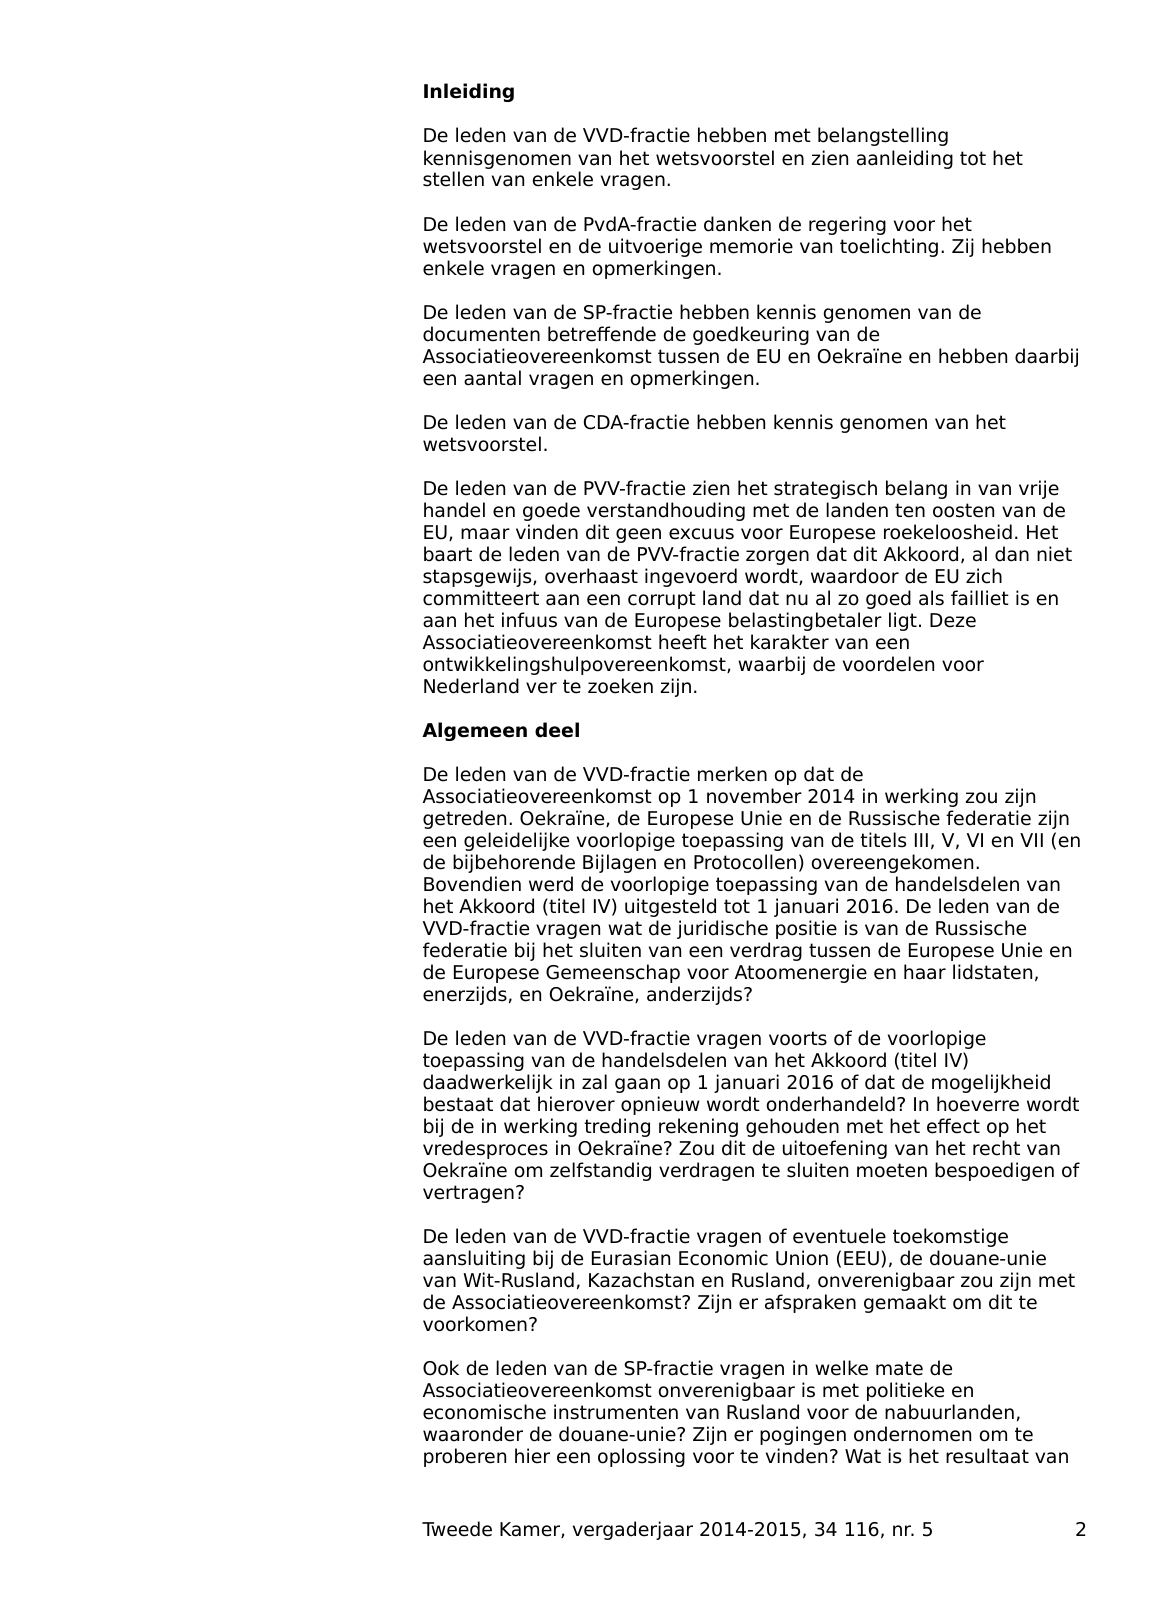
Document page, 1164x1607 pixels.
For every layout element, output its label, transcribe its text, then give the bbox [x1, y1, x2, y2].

text De leden van de VVD-fractie vragen voorts of de voorlopige toepassing van de handelsdelen van het Akkoord (titel IV) daadwerkelijk in zal gaan op 1 januari 2016 of dat de mogelijkheid bestaat dat hierover opnieuw wordt onderhandeld? In hoeverre wordt bij de in werking treding rekening gehouden met het effect op het vredesproces in Oekraïne? Zou dit de uitoefening van het recht van Oekraïne om zelfstandig verdragen te sluiten moeten bespoedigen of vertragen? [422, 1028, 1087, 1204]
text De leden van de SP-fractie hebben kennis genomen van de documenten betreffende de goedkeuring van de Associatieovereenkomst tussen de EU en Oekraïne en hebben daarbij een aantal vragen en opmerkingen. [422, 302, 1087, 389]
subtitle Inleiding [422, 81, 1087, 103]
text De leden van de VVD-fractie merken op dat de Associatieovereenkomst op 1 november 2014 in werking zou zijn getreden. Oekraïne, de Europese Unie en de Russische federatie zijn een geleidelijke voorlopige toepassing van de titels III, V, VI en VII (en de bijbehorende Bijlagen en Protocollen) overeengekomen. Bovendien werd de voorlopige toepassing van de handelsdelen van het Akkoord (titel IV) uitgesteld tot 1 januari 2016. De leden van de VVD-fractie vragen wat de juridische positie is van de Russische federatie bij het sluiten van een verdrag tussen de Europese Unie en de Europese Gemeenschap voor Atoomenergie en haar lidstaten, enerzijds, en Oekraïne, anderzijds? [422, 764, 1087, 1006]
text De leden van de PVV-fractie zien het strategisch belang in van vrije handel en goede verstandhouding met de landen ten oosten van de EU, maar vinden dit geen excuus voor Europese roekeloosheid. Het baart de leden van de PVV-fractie zorgen dat dit Akkoord, al dan niet stapsgewijs, overhaast ingevoerd wordt, waardoor de EU zich committeert aan een corrupt land dat nu al zo goed als failliet is en aan het infuus van de Europese belastingbetaler ligt. Deze Associatieovereenkomst heeft het karakter van een ontwikkelingshulpovereenkomst, waarbij de voordelen voor Nederland ver te zoeken zijn. [422, 478, 1087, 698]
text De leden van de VVD-fractie hebben met belangstelling kennisgenomen van het wetsvoorstel en zien aanleiding tot het stellen van enkele vragen. [422, 125, 1087, 191]
subtitle Algemeen deel [422, 720, 1087, 742]
text De leden van de VVD-fractie vragen of eventuele toekomstige aansluiting bij de Eurasian Economic Union (EEU), de douane-unie van Wit-Rusland, Kazachstan en Rusland, onverenigbaar zou zijn met de Associatieovereenkomst? Zijn er afspraken gemaakt om dit te voorkomen? [422, 1226, 1087, 1336]
text Ook de leden van de SP-fractie vragen in welke mate de Associatieovereenkomst onverenigbaar is met politieke en economische instrumenten van Rusland voor de nabuurlanden, waaronder de douane-unie? Zijn er pogingen ondernomen om te proberen hier een oplossing voor te vinden? Wat is het resultaat van [422, 1358, 1087, 1468]
text De leden van de PvdA-fractie danken de regering voor het wetsvoorstel en de uitvoerige memorie van toelichting. Zij hebben enkele vragen en opmerkingen. [422, 213, 1087, 279]
text De leden van de CDA-fractie hebben kennis genomen van het wetsvoorstel. [422, 412, 1087, 456]
